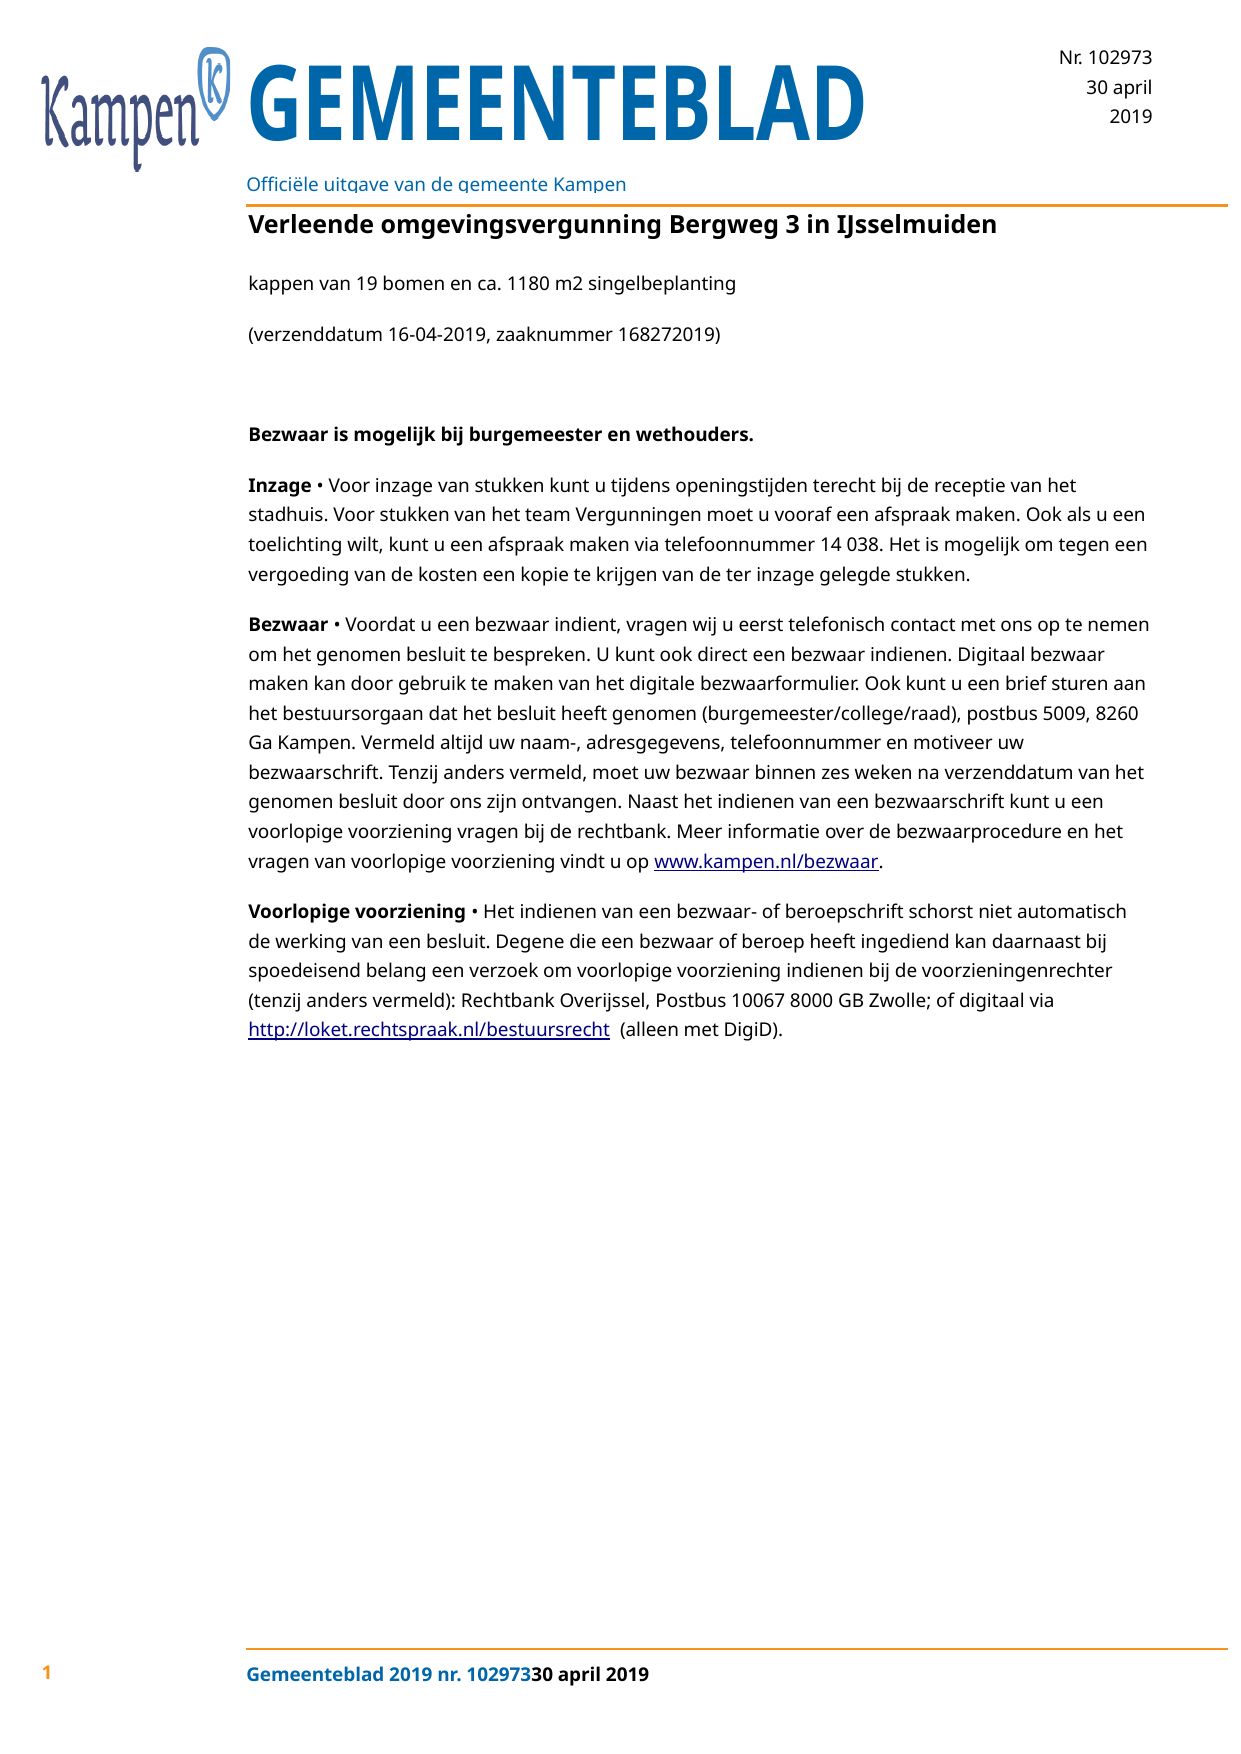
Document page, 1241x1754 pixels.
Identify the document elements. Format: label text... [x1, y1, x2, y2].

text Voorlopige voorziening • Het indienen van een bezwaar- of beroepschrift schorst niet automatisch de werking van een besluit. Degene die een bezwaar of beroep heeft ingediend kan daarnaast bij spoedeisend belang een verzoek om voorlopige voorziening indienen bij de voorzieningenrechter (tenzij anders vermeld): Rechtbank Overijssel, Postbus 10067 8000 GB Zwolle; of digitaal via http://loket.rechtspraak.nl/bestuursrecht (alleen met DigiD). [248, 898, 1152, 1042]
picture [41, 47, 231, 172]
text Verleende omgevingsvergunning Bergweg 3 in IJsselmuiden [248, 207, 1152, 241]
text (verzenddatum 16-04-2019, zaaknummer 168272019) [248, 321, 1152, 346]
text kappen van 19 bomen en ca. 1180 m2 singelbeplanting [248, 270, 1152, 296]
text Inzage • Voor inzage van stukken kunt u tijdens openingstijden terecht bij de receptie van het stadhuis. Voor stukken van het team Vergunningen moet u vooraf een afspraak maken. Ook als u een toelichting wilt, kunt u een afspraak maken via telefoonnummer 14 038. Het is mogelijk om tegen een vergoeding van de kosten een kopie te krijgen van de ter inzage gelegde stukken. [248, 472, 1152, 586]
text Bezwaar is mogelijk bij burgemeester en wethouders. [248, 422, 1152, 447]
text Bezwaar • Voordat u een bezwaar indient, vragen wij u eerst telefonisch contact met ons op te nemen om het genomen besluit te bespreken. U kunt ook direct een bezwaar indienen. Digitaal bezwaar maken kan door gebruik te maken van het digitale bezwaarformulier. Ook kunt u een brief sturen aan het bestuursorgaan dat het besluit heeft genomen (burgemeester/college/raad), postbus 5009, 8260 Ga Kampen. Vermeld altijd uw naam-, adresgegevens, telefoonnummer en motiveer uw bezwaarschrift. Tenzij anders vermeld, moet uw bezwaar binnen zes weken na verzenddatum van het genomen besluit door ons zijn ontvangen. Naast het indienen van een bezwaarschrift kunt u een voorlopige voorziening vragen bij de rechtbank. Meer informatie over de bezwaarprocedure en het vragen van voorlopige voorziening vindt u op www.kampen.nl/bezwaar. [248, 611, 1152, 873]
